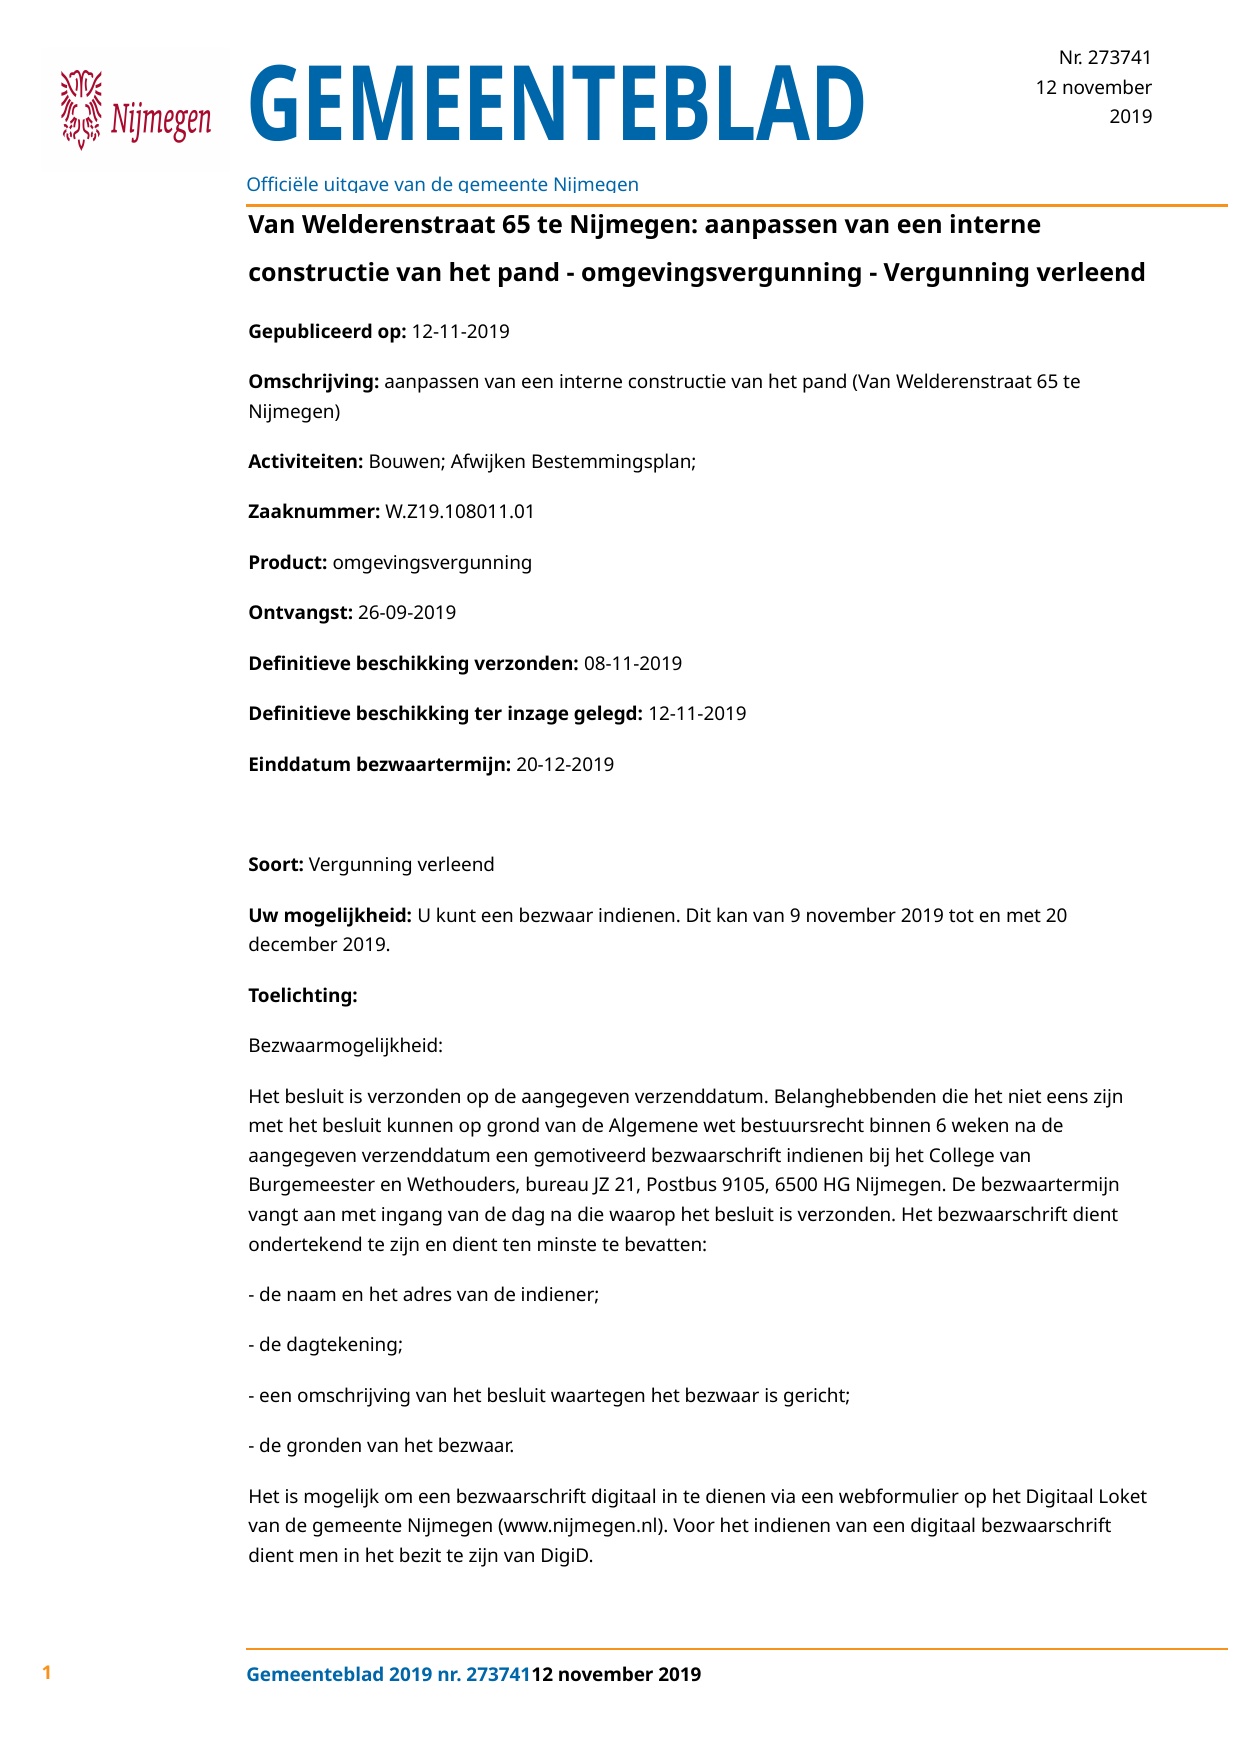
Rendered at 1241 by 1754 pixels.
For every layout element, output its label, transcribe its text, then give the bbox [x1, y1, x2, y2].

text Product: omgevingsvergunning [248, 549, 1152, 575]
text Soort: Vergunning verleend [248, 852, 1152, 877]
text Zaaknummer: W.Z19.108011.01 [248, 499, 1152, 524]
text - de gronden van het bezwaar. [248, 1432, 1152, 1458]
text Het is mogelijk om een bezwaarschrift digitaal in te dienen via een webformulier op het Digitaal Loket van de gemeente Nijmegen (www.nijmegen.nl). Voor het indienen van een digitaal bezwaarschrift dient men in het bezit te zijn van DigiD. [248, 1483, 1152, 1568]
text Omschrijving: aanpassen van een interne constructie van het pand (Van Welderenstraat 65 te Nijmegen) [248, 368, 1152, 424]
text Gepubliceerd op: 12-11-2019 [248, 318, 1152, 344]
text Uw mogelijkheid: U kunt een bezwaar indienen. Dit kan van 9 november 2019 tot en met 20 december 2019. [248, 902, 1152, 957]
text Definitieve beschikking ter inzage gelegd: 12-11-2019 [248, 700, 1152, 726]
picture [41, 47, 231, 172]
text Ontvangst: 26-09-2019 [248, 599, 1152, 625]
text - een omschrijving van het besluit waartegen het bezwaar is gericht; [248, 1382, 1152, 1408]
text Het besluit is verzonden op de aangegeven verzenddatum. Belanghebbenden die het niet eens zijn met het besluit kunnen op grond van de Algemene wet bestuursrecht binnen 6 weken na de aangegeven verzenddatum een gemotiveerd bezwaarschrift indienen bij het College van Burgemeester en Wethouders, bureau JZ 21, Postbus 9105, 6500 HG Nijmegen. De bezwaartermijn vangt aan met ingang van de dag na die waarop het besluit is verzonden. Het bezwaarschrift dient ondertekend te zijn en dient ten minste te bevatten: [248, 1083, 1152, 1257]
text - de dagtekening; [248, 1332, 1152, 1357]
text Toelichting: [248, 982, 1152, 1008]
text Definitieve beschikking verzonden: 08-11-2019 [248, 650, 1152, 676]
text Bezwaarmogelijkheid: [248, 1032, 1152, 1058]
text Activiteiten: Bouwen; Afwijken Bestemmingsplan; [248, 448, 1152, 474]
text Van Welderenstraat 65 te Nijmegen: aanpassen van een interne constructie van het pand - omgevingsvergunning - Vergunning verleend [248, 207, 1152, 288]
text Einddatum bezwaartermijn: 20-12-2019 [248, 751, 1152, 777]
text - de naam en het adres van de indiener; [248, 1281, 1152, 1307]
